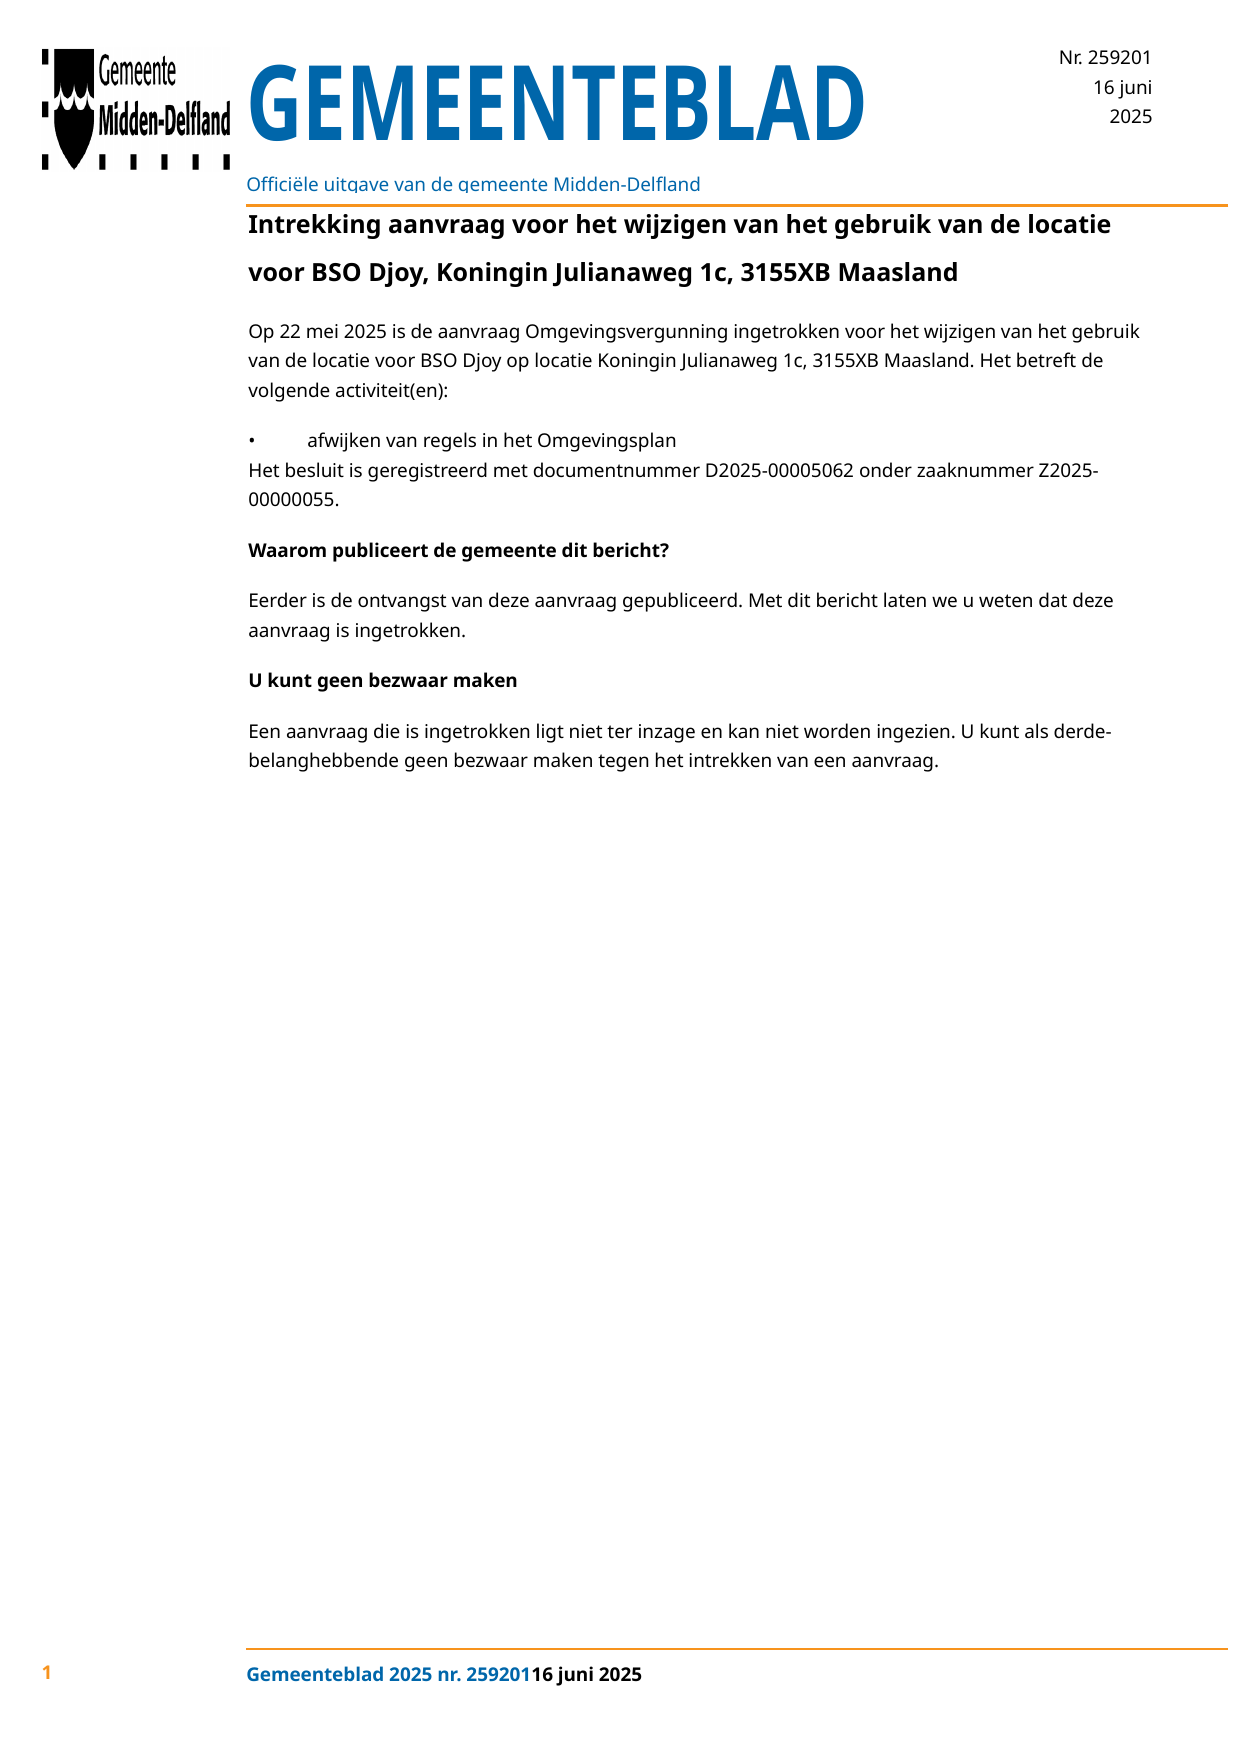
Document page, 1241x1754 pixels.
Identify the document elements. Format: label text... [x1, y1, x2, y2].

list afwijken van regels in het Omgevingsplan [248, 427, 1152, 453]
text Een aanvraag die is ingetrokken ligt niet ter inzage en kan niet worden ingezien. U kunt als derde-belanghebbende geen bezwaar maken tegen het intrekken van een aanvraag. [248, 718, 1152, 773]
text Eerder is de ontvangst van deze aanvraag gepubliceerd. Met dit bericht laten we u weten dat deze aanvraag is ingetrokken. [248, 587, 1152, 643]
text U kunt geen bezwaar maken [248, 667, 1152, 693]
text Intrekking aanvraag voor het wijzigen van het gebruik van de locatie voor BSO Djoy, Koningin Julianaweg 1c, 3155XB Maasland [248, 207, 1152, 288]
text Waarom publiceert de gemeente dit bericht? [248, 537, 1152, 563]
picture [41, 47, 231, 172]
text Op 22 mei 2025 is de aanvraag Omgevingsvergunning ingetrokken voor het wijzigen van het gebruik van de locatie voor BSO Djoy op locatie Koningin Julianaweg 1c, 3155XB Maasland. Het betreft de volgende activiteit(en): [248, 318, 1152, 403]
text Het besluit is geregistreerd met documentnummer D2025-00005062 onder zaaknummer Z2025-00000055. [248, 457, 1152, 512]
